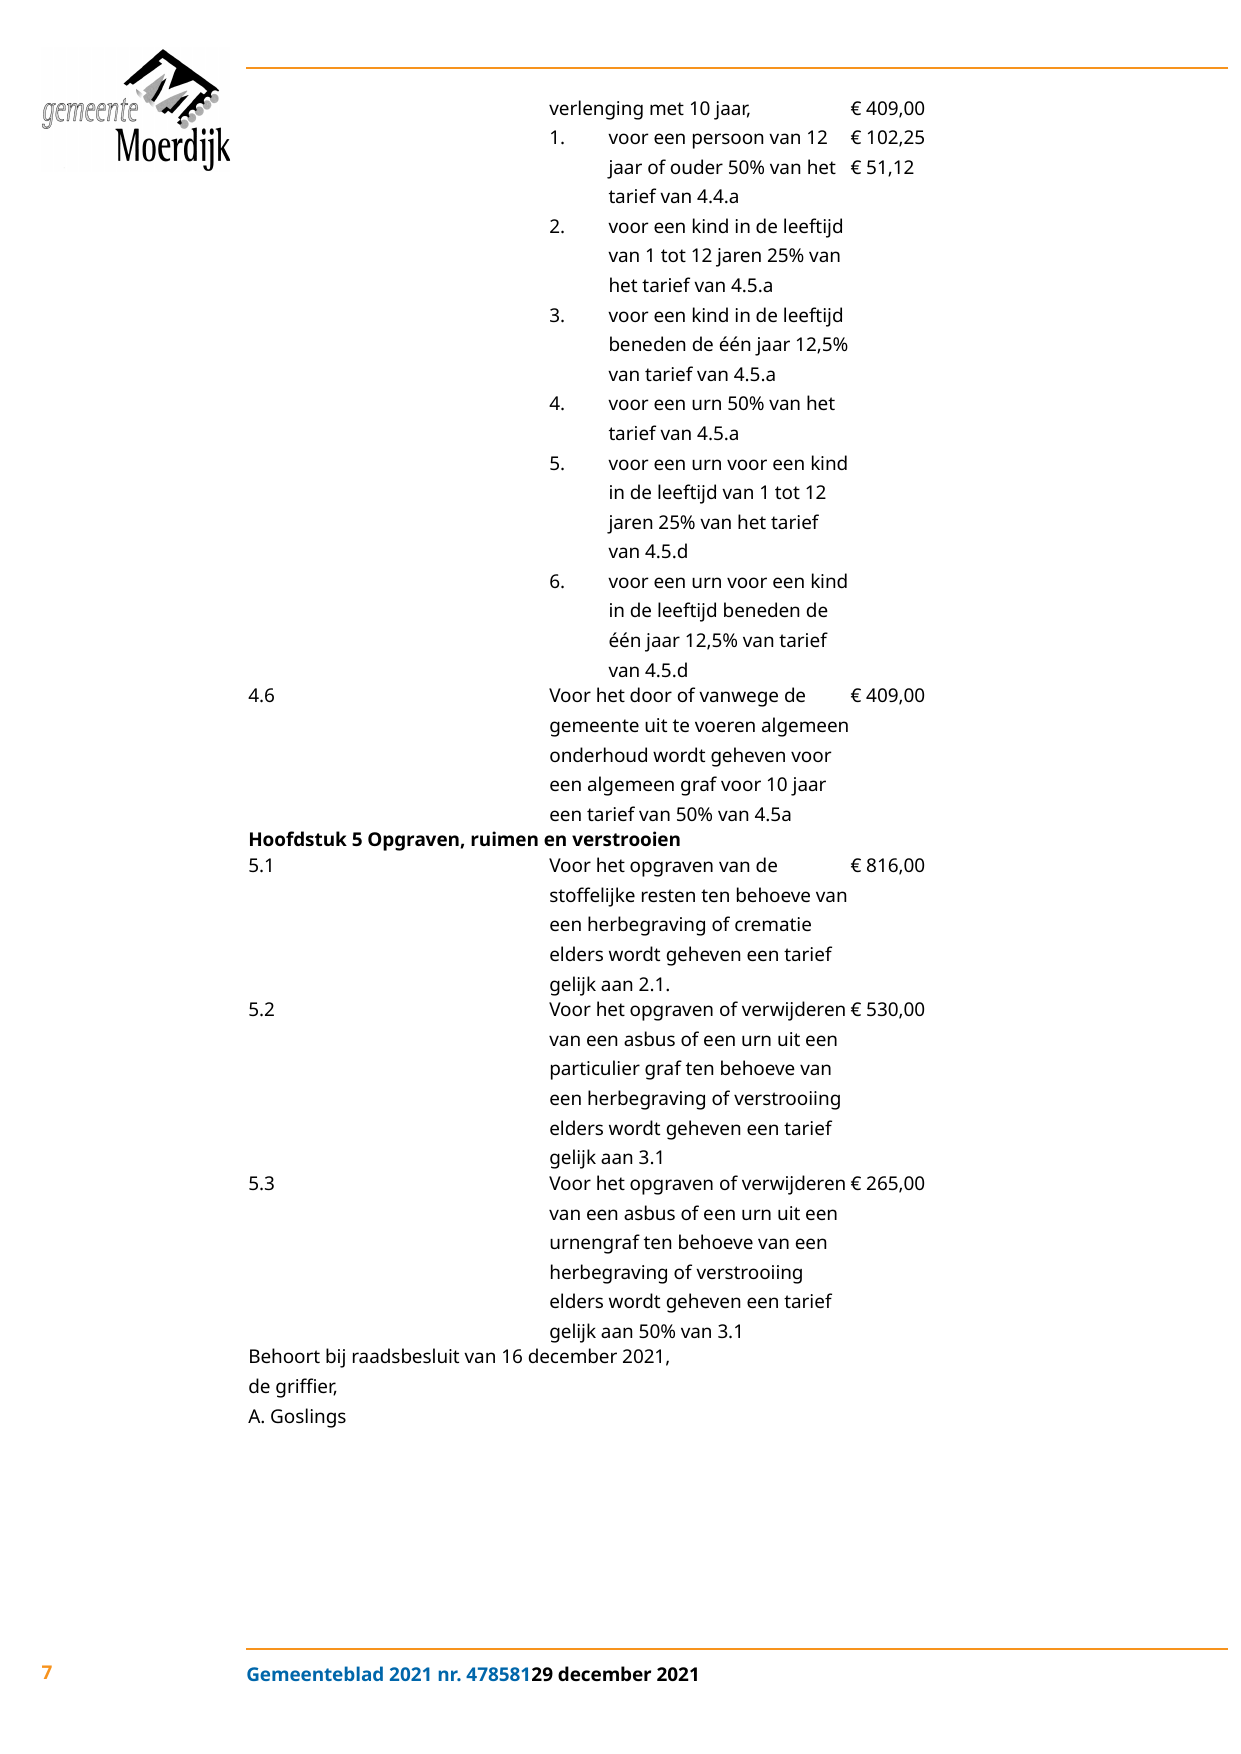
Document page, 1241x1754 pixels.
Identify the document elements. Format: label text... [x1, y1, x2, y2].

table_cell Hoofdstuk 5 Opgraven, ruimen en verstrooien [248, 827, 1152, 852]
table_cell 5.2 [248, 996, 549, 1170]
table_cell Voor het opgraven van de stoffelijke resten ten behoeve van een herbegraving of crematie elders wordt geheven een tarief gelijk aan 2.1. [549, 853, 850, 996]
picture [41, 47, 231, 172]
table_cell Voor het opgraven of verwijderen van een asbus of een urn uit een particulier graf ten behoeve van een herbegraving of verstrooiing elders wordt geheven een tarief gelijk aan 3.1 [549, 996, 850, 1170]
table_cell Voor het door of vanwege de gemeente uit te voeren algemeen onderhoud wordt geheven voor een algemeen graf voor 10 jaar een tarief van 50% van 4.5a [549, 683, 850, 827]
table_cell Behoort bij raadsbesluit van 16 december 2021, de griffier, A. Goslings [248, 1344, 1152, 1429]
table_cell € 409,00 [850, 683, 1152, 827]
table_cell 4.6 [248, 683, 549, 827]
table_cell € 265,00 [850, 1170, 1152, 1344]
table_cell € 530,00 [850, 996, 1152, 1170]
table_cell € 816,00 [850, 853, 1152, 996]
table_cell [248, 95, 549, 683]
table_cell verlenging met 10 jaar, voor een persoon van 12 jaar of ouder 50% van het tarief van 4.4.a voor een kind in de leeftijd van 1 tot 12 jaren 25% van het tarief van 4.5.a voor een kind in de leeftijd beneden de één jaar 12,5% van tarief van 4.5.a voor een urn 50% van het tarief van 4.5.a voor een urn voor een kind in de leeftijd van 1 tot 12 jaren 25% van het tarief van 4.5.d voor een urn voor een kind in de leeftijd beneden de één jaar 12,5% van tarief van 4.5.d [549, 95, 850, 683]
table_cell 5.1 [248, 853, 549, 996]
table_cell 5.3 [248, 1170, 549, 1344]
table_cell Voor het opgraven of verwijderen van een asbus of een urn uit een urnengraf ten behoeve van een herbegraving of verstrooiing elders wordt geheven een tarief gelijk aan 50% van 3.1 [549, 1170, 850, 1344]
table_cell € 409,00 € 102,25 € 51,12 [850, 95, 1152, 683]
